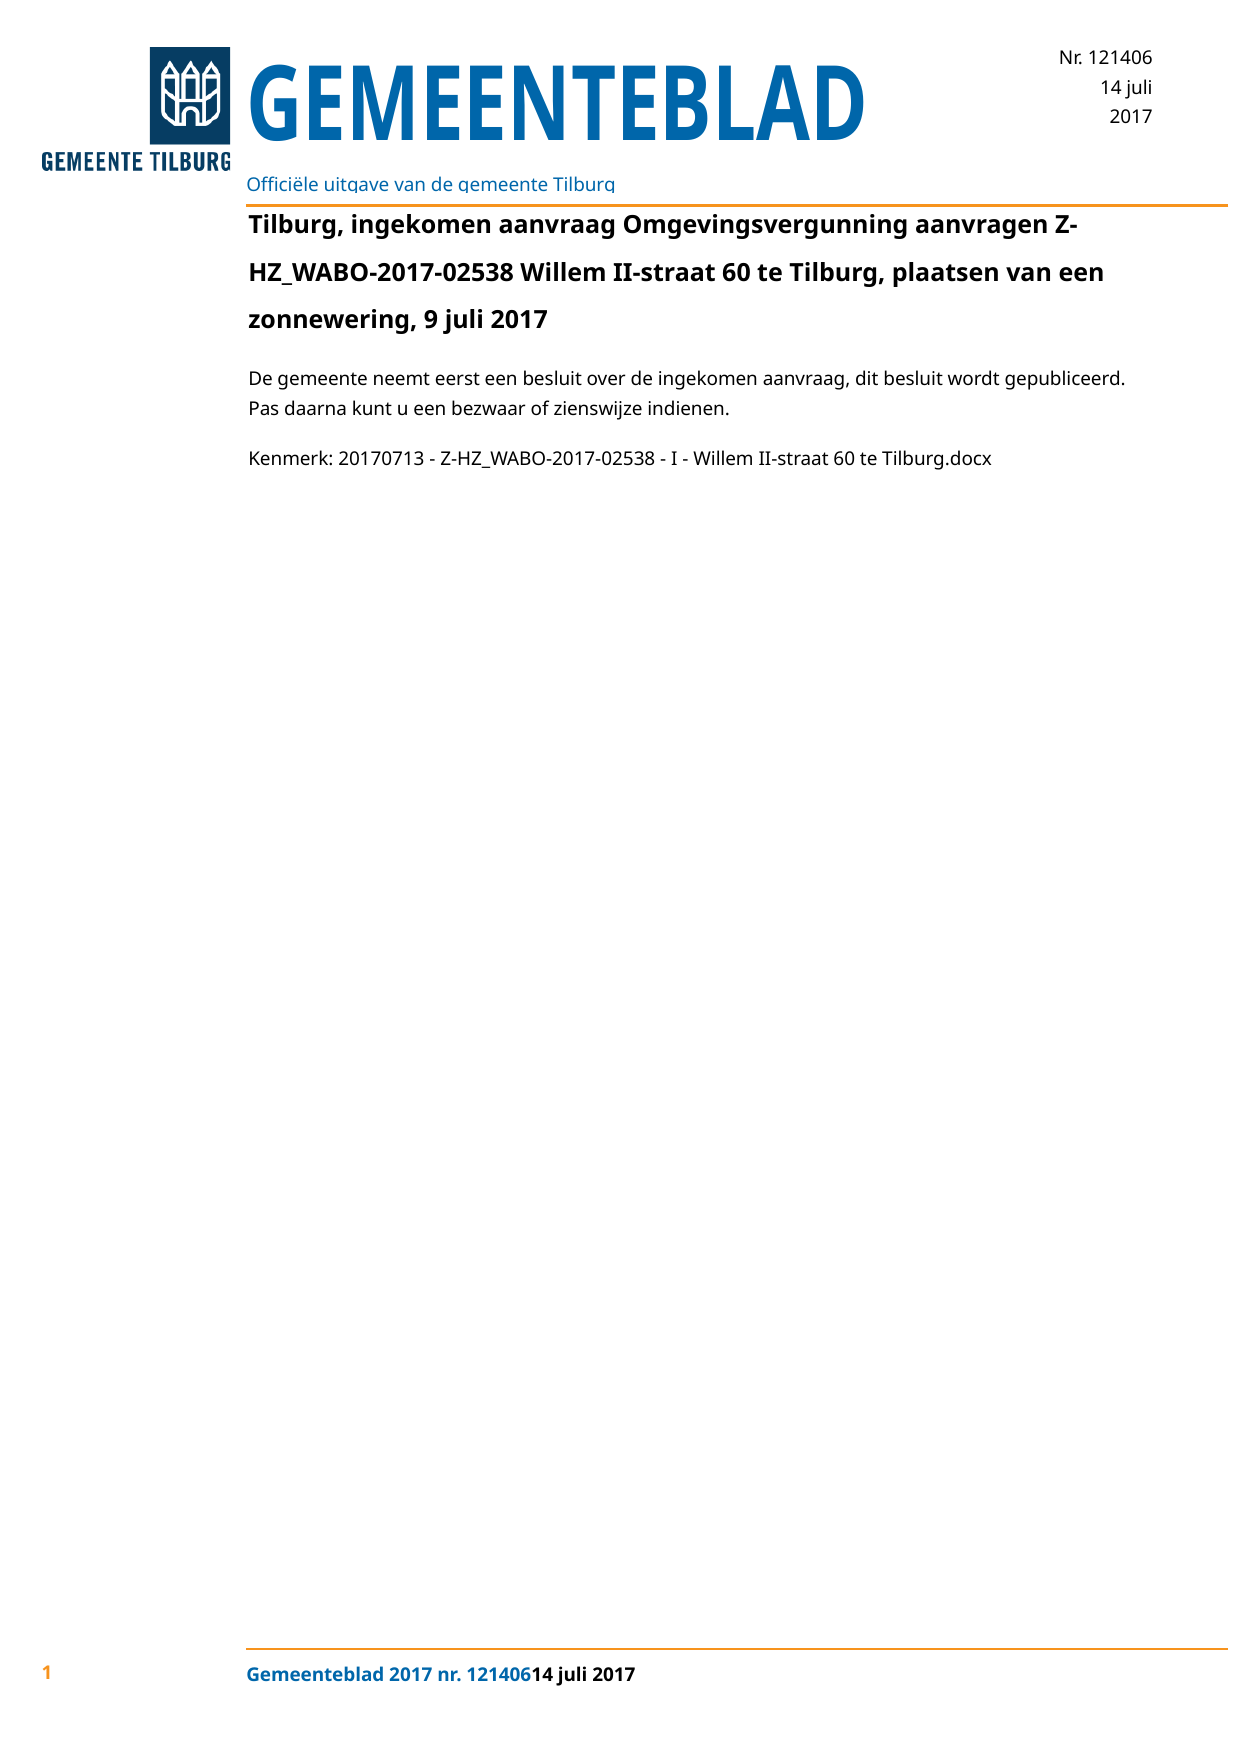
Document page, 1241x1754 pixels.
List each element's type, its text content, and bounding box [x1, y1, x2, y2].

text De gemeente neemt eerst een besluit over de ingekomen aanvraag, dit besluit wordt gepubliceerd. Pas daarna kunt u een bezwaar of zienswijze indienen. [248, 366, 1152, 421]
text Kenmerk: 20170713 - Z-HZ_WABO-2017-02538 - I - Willem II-straat 60 te Tilburg.docx [248, 446, 1152, 471]
text Tilburg, ingekomen aanvraag Omgevingsvergunning aanvragen Z-HZ_WABO-2017-02538 Willem II-straat 60 te Tilburg, plaatsen van een zonnewering, 9 juli 2017 [248, 207, 1152, 336]
picture [41, 47, 231, 172]
